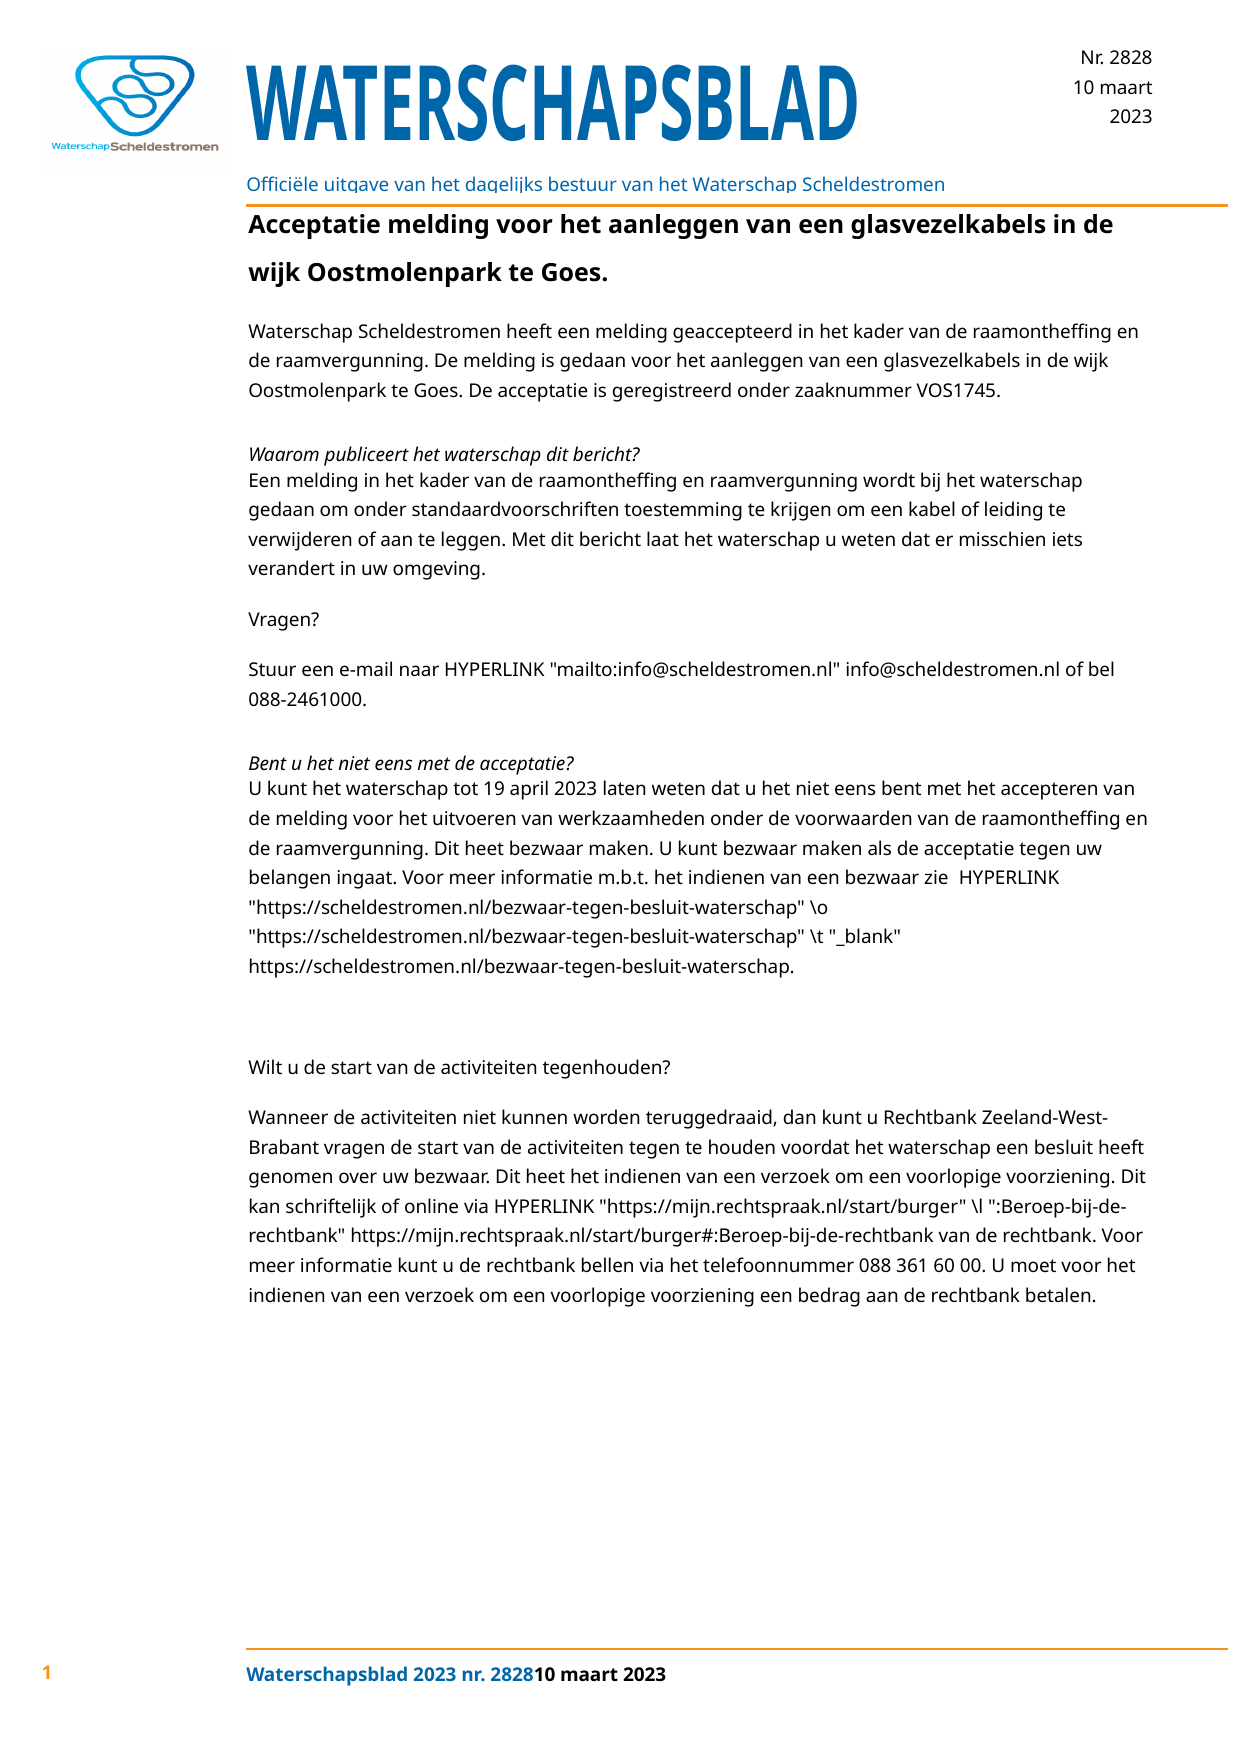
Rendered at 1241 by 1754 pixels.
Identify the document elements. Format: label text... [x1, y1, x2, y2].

picture [41, 47, 231, 172]
text Acceptatie melding voor het aanleggen van een glasvezelkabels in de wijk Oostmolenpark te Goes. [248, 207, 1152, 288]
text Wilt u de start van de activiteiten tegenhouden? [248, 1054, 1152, 1080]
text Bent u het niet eens met de acceptatie? [248, 750, 1152, 776]
text Stuur een e-mail naar HYPERLINK "mailto:info@scheldestromen.nl" info@scheldestromen.nl of bel 088-2461000. [248, 656, 1152, 712]
text Een melding in het kader van de raamontheffing en raamvergunning wordt bij het waterschap gedaan om onder standaardvoorschriften toestemming te krijgen om een kabel of leiding te verwijderen of aan te leggen. Met dit bericht laat het waterschap u weten dat er misschien iets verandert in uw omgeving. [248, 467, 1152, 581]
text Waterschap Scheldestromen heeft een melding geaccepteerd in het kader van de raamontheffing en de raamvergunning. De melding is gedaan voor het aanleggen van een glasvezelkabels in de wijk Oostmolenpark te Goes. De acceptatie is geregistreerd onder zaaknummer VOS1745. [248, 318, 1152, 403]
text Vragen? [248, 606, 1152, 632]
text U kunt het waterschap tot 19 april 2023 laten weten dat u het niet eens bent met het accepteren van de melding voor het uitvoeren van werkzaamheden onder de voorwaarden van de raamontheffing en de raamvergunning. Dit heet bezwaar maken. U kunt bezwaar maken als de acceptatie tegen uw belangen ingaat. Voor meer informatie m.b.t. het indienen van een bezwaar zie HYPERLINK "https://scheldestromen.nl/bezwaar-tegen-besluit-waterschap" \o "https://scheldestromen.nl/bezwaar-tegen-besluit-waterschap" \t "_blank" https://scheldestromen.nl/bezwaar-tegen-besluit-waterschap. [248, 776, 1152, 979]
text Wanneer de activiteiten niet kunnen worden teruggedraaid, dan kunt u Rechtbank Zeeland-West-Brabant vragen de start van de activiteiten tegen te houden voordat het waterschap een besluit heeft genomen over uw bezwaar. Dit heet het indienen van een verzoek om een voorlopige voorziening. Dit kan schriftelijk of online via HYPERLINK "https://mijn.rechtspraak.nl/start/burger" \l ":Beroep-bij-de-rechtbank" https://mijn.rechtspraak.nl/start/burger#:Beroep-bij-de-rechtbank van de rechtbank. Voor meer informatie kunt u de rechtbank bellen via het telefoonnummer 088 361 60 00. U moet voor het indienen van een verzoek om een voorlopige voorziening een bedrag aan de rechtbank betalen. [248, 1104, 1152, 1308]
text Waarom publiceert het waterschap dit bericht? [248, 441, 1152, 467]
